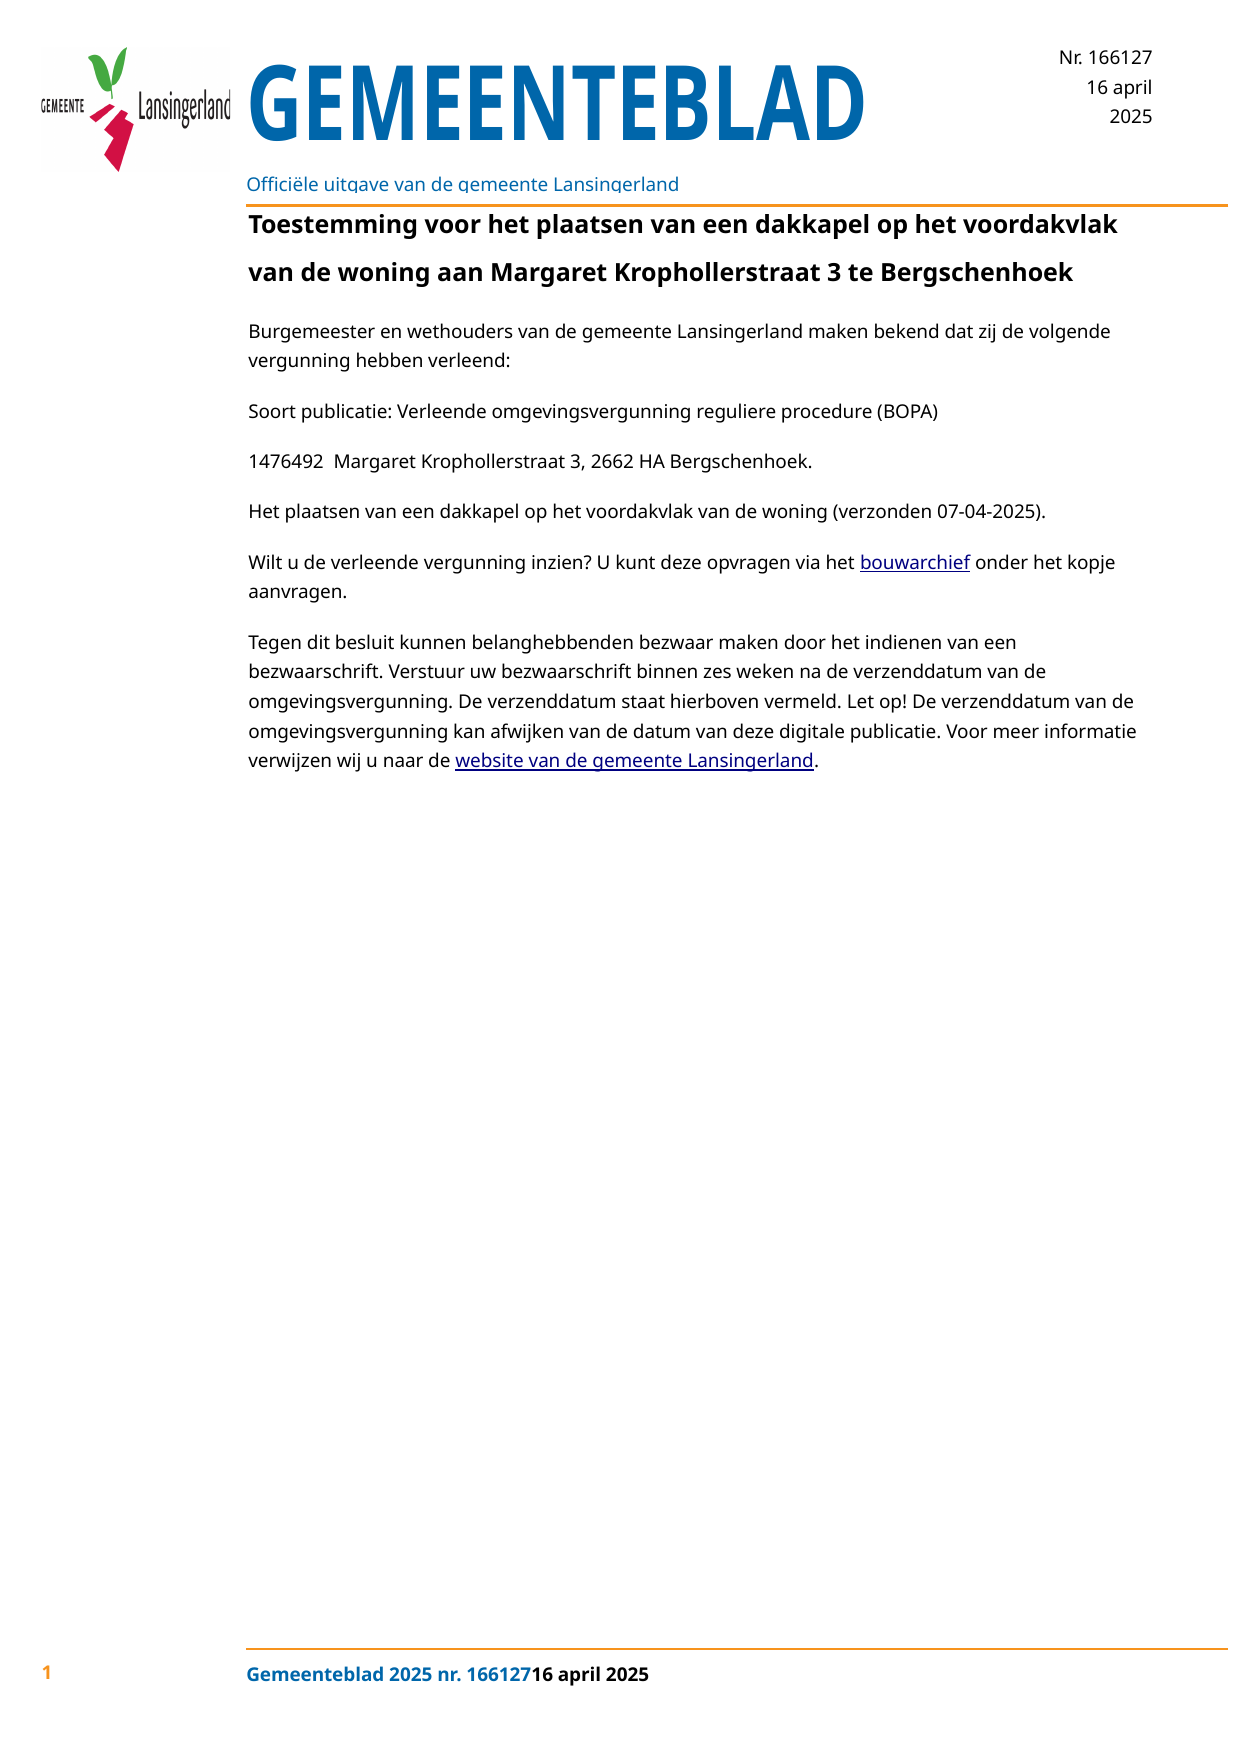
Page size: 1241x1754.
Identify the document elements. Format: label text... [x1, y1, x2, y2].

text 1476492 Margaret Krophollerstraat 3, 2662 HA Bergschenhoek. [248, 448, 1152, 474]
text Soort publicatie: Verleende omgevingsvergunning reguliere procedure (BOPA) [248, 398, 1152, 424]
picture [41, 47, 231, 172]
text Tegen dit besluit kunnen belanghebbenden bezwaar maken door het indienen van een bezwaarschrift. Verstuur uw bezwaarschrift binnen zes weken na de verzenddatum van de omgevingsvergunning. De verzenddatum staat hierboven vermeld. Let op! De verzenddatum van de omgevingsvergunning kan afwijken van de datum van deze digitale publicatie. Voor meer informatie verwijzen wij u naar de website van de gemeente Lansingerland. [248, 629, 1152, 773]
text Wilt u de verleende vergunning inzien? U kunt deze opvragen via het bouwarchief onder het kopje aanvragen. [248, 549, 1152, 604]
text Het plaatsen van een dakkapel op het voordakvlak van de woning (verzonden 07-04-2025). [248, 499, 1152, 524]
text Toestemming voor het plaatsen van een dakkapel op het voordakvlak van de woning aan Margaret Krophollerstraat 3 te Bergschenhoek [248, 207, 1152, 288]
text Burgemeester en wethouders van de gemeente Lansingerland maken bekend dat zij de volgende vergunning hebben verleend: [248, 318, 1152, 373]
